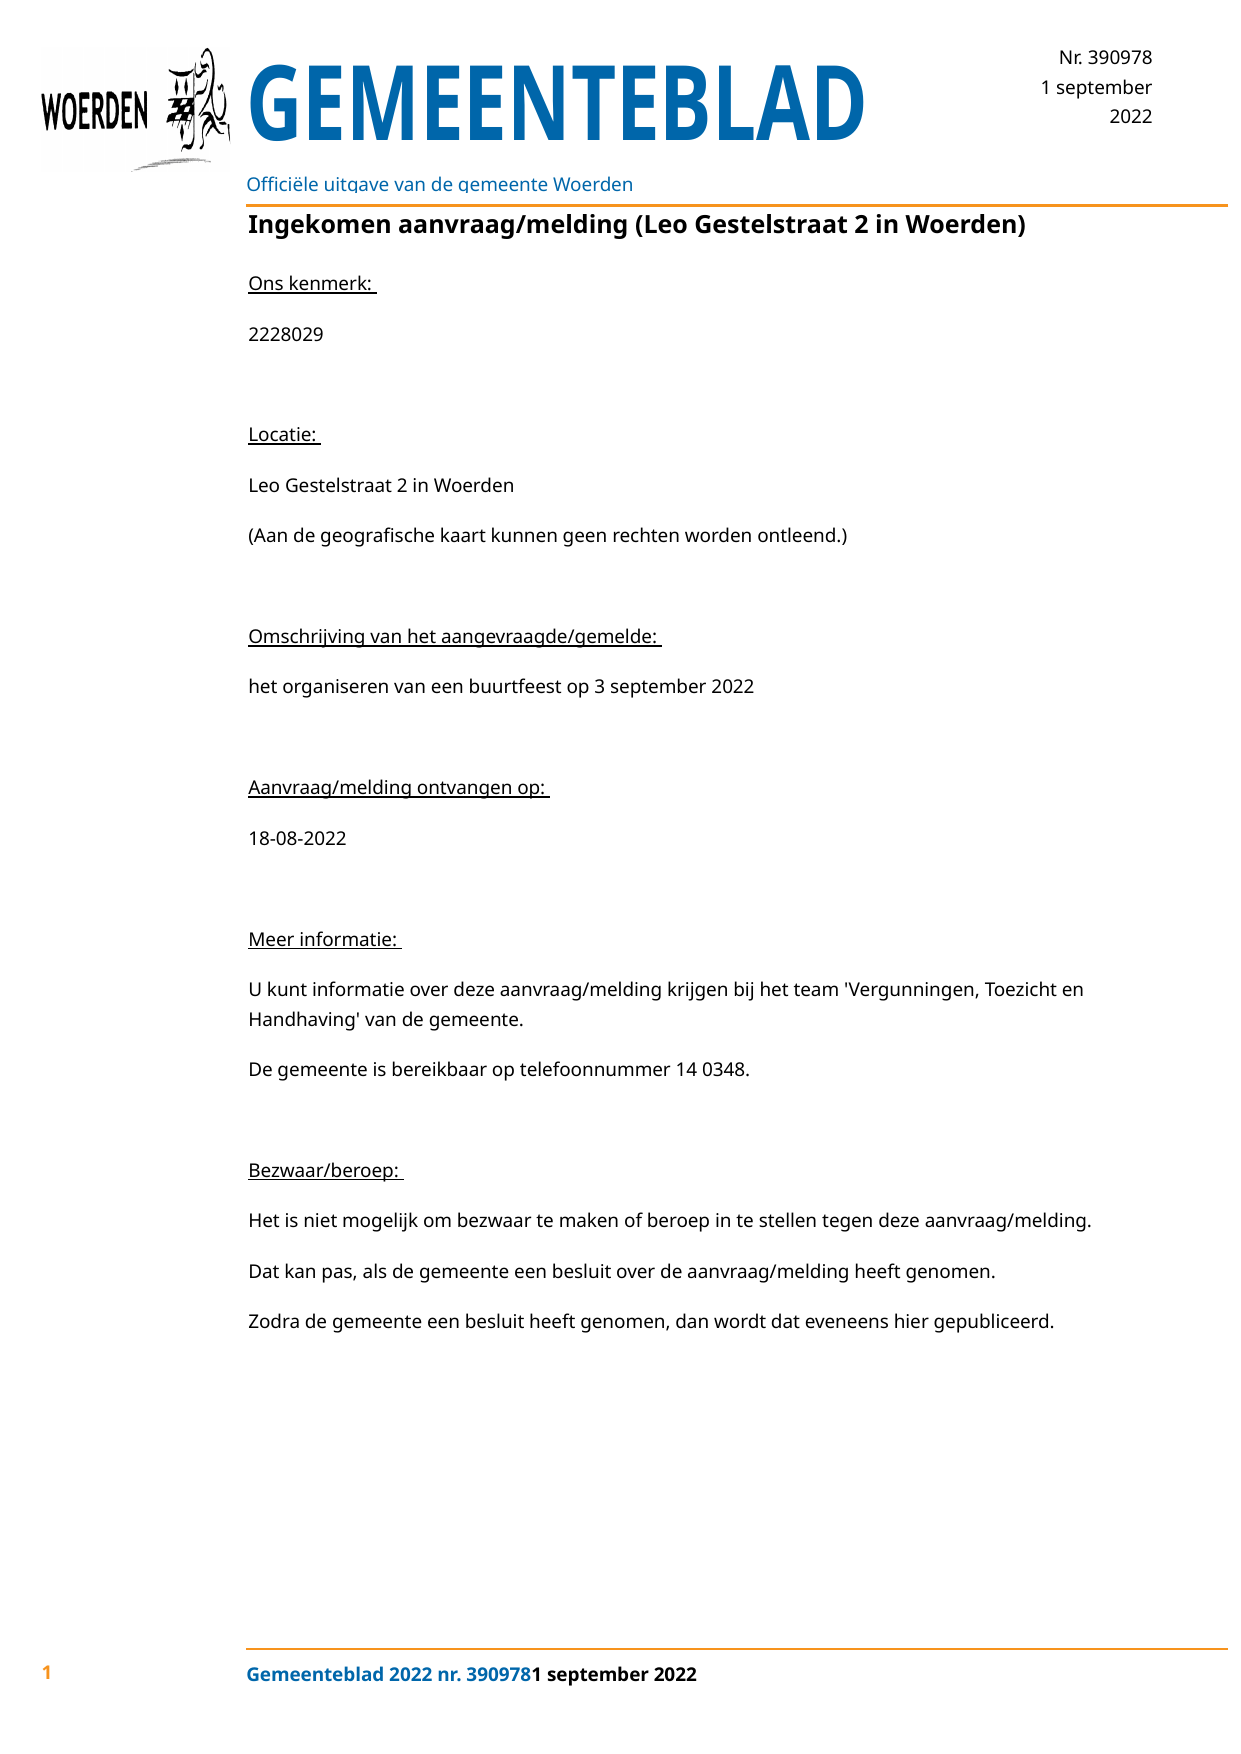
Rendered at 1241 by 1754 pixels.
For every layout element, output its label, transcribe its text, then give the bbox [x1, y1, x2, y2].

text Aanvraag/melding ontvangen op: [248, 774, 1152, 800]
text U kunt informatie over deze aanvraag/melding krijgen bij het team 'Vergunningen, Toezicht en Handhaving' van de gemeente. [248, 976, 1152, 1031]
text 18-08-2022 [248, 825, 1152, 851]
text Locatie: [248, 422, 1152, 447]
text Omschrijving van het aangevraagde/gemelde: [248, 623, 1152, 649]
text Bezwaar/beroep: [248, 1157, 1152, 1183]
text 2228029 [248, 321, 1152, 346]
text het organiseren van een buurtfeest op 3 september 2022 [248, 674, 1152, 699]
text Het is niet mogelijk om bezwaar te maken of beroep in te stellen tegen deze aanvraag/melding. [248, 1207, 1152, 1233]
text Ons kenmerk: [248, 270, 1152, 296]
text Ingekomen aanvraag/melding (Leo Gestelstraat 2 in Woerden) [248, 207, 1152, 241]
text Zodra de gemeente een besluit heeft genomen, dan wordt dat eveneens hier gepubliceerd. [248, 1308, 1152, 1334]
picture [41, 47, 231, 172]
text (Aan de geografische kaart kunnen geen rechten worden ontleend.) [248, 522, 1152, 548]
text Meer informatie: [248, 926, 1152, 951]
text De gemeente is bereikbaar op telefoonnummer 14 0348. [248, 1056, 1152, 1082]
text Leo Gestelstraat 2 in Woerden [248, 472, 1152, 498]
text Dat kan pas, als de gemeente een besluit over de aanvraag/melding heeft genomen. [248, 1258, 1152, 1283]
